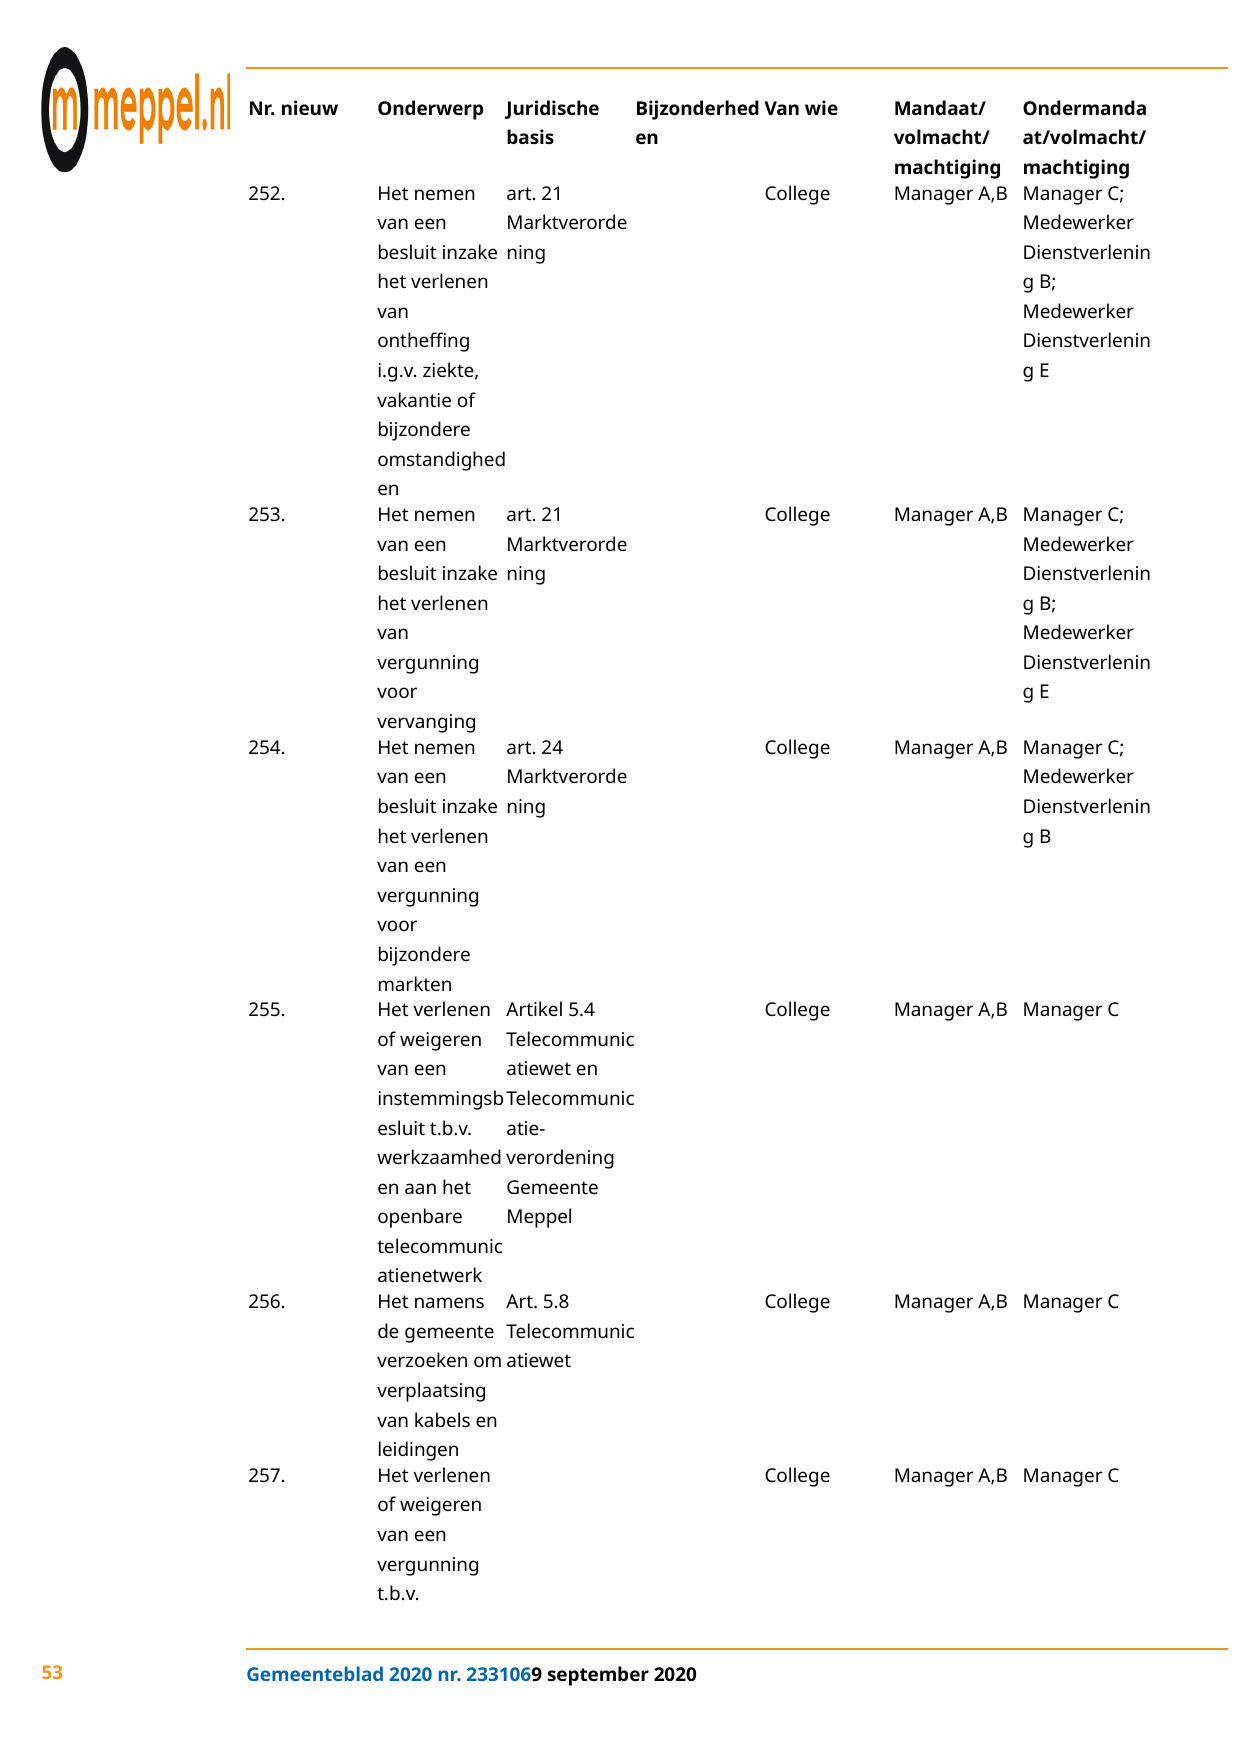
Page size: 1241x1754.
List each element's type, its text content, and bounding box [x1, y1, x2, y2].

table_cell Het namens de gemeente verzoeken om verplaatsing van kabels en leidingen [377, 1289, 506, 1462]
table_header Onderwerp [377, 95, 506, 180]
table_header Van wie [764, 95, 893, 180]
table_cell Manager C; Medewerker Dienstverlening B; Medewerker Dienstverlening E [1023, 501, 1152, 734]
table_cell Manager C [1023, 1289, 1152, 1462]
table_cell Manager A,B [894, 996, 1022, 1288]
table_cell [635, 180, 764, 501]
table_cell Het verlenen of weigeren van een vergunning t.b.v. [377, 1462, 506, 1606]
table_cell art. 21 Marktverordening [506, 501, 635, 734]
table_cell Manager C [1023, 1462, 1152, 1606]
table_cell [635, 1289, 764, 1462]
table_cell [248, 1462, 377, 1606]
table_cell Het nemen van een besluit inzake het verlenen van een vergunning voor bijzondere markten [377, 734, 506, 996]
table_cell Manager C [1023, 996, 1152, 1288]
table_cell Manager C; Medewerker Dienstverlening B [1023, 734, 1152, 996]
table_header Nr. nieuw [248, 95, 377, 180]
table_cell College [764, 501, 893, 734]
table_cell College [764, 1289, 893, 1462]
table_cell Art. 5.8 Telecommunicatiewet [506, 1289, 635, 1462]
table_cell Manager C; Medewerker Dienstverlening B; Medewerker Dienstverlening E [1023, 180, 1152, 501]
table_header Ondermandaat/volmacht/ machtiging [1023, 95, 1152, 180]
table_header Juridische basis [506, 95, 635, 180]
table_cell Het nemen van een besluit inzake het verlenen van ontheffing i.g.v. ziekte, vakantie of bijzondere omstandigheden [377, 180, 506, 501]
table_cell [635, 734, 764, 996]
table_cell Het verlenen of weigeren van een instemmingsbesluit t.b.v. werkzaamheden aan het openbare telecommunicatienetwerk [377, 996, 506, 1288]
table_cell [248, 501, 377, 734]
table_cell Manager A,B [894, 501, 1022, 734]
table_cell Artikel 5.4 Telecommunicatiewet en Telecommunicatie-verordening Gemeente Meppel [506, 996, 635, 1288]
table_cell [635, 1462, 764, 1606]
table_cell Manager A,B [894, 734, 1022, 996]
table_cell [506, 1462, 635, 1606]
table_cell Het nemen van een besluit inzake het verlenen van vergunning voor vervanging [377, 501, 506, 734]
table_cell [248, 996, 377, 1288]
table_cell [635, 996, 764, 1288]
table_cell [248, 180, 377, 501]
table_cell [635, 501, 764, 734]
table_header Bijzonderheden [635, 95, 764, 180]
table_cell College [764, 734, 893, 996]
table_cell art. 21 Marktverordening [506, 180, 635, 501]
table_cell College [764, 180, 893, 501]
table_cell Manager A,B [894, 180, 1022, 501]
table_cell [248, 734, 377, 996]
table_header Mandaat/volmacht/machtiging [894, 95, 1022, 180]
table_cell College [764, 1462, 893, 1606]
table_cell Manager A,B [894, 1462, 1022, 1606]
table_cell art. 24 Marktverordening [506, 734, 635, 996]
table_cell College [764, 996, 893, 1288]
picture [41, 47, 231, 172]
table_cell [248, 1289, 377, 1462]
table_cell Manager A,B [894, 1289, 1022, 1462]
